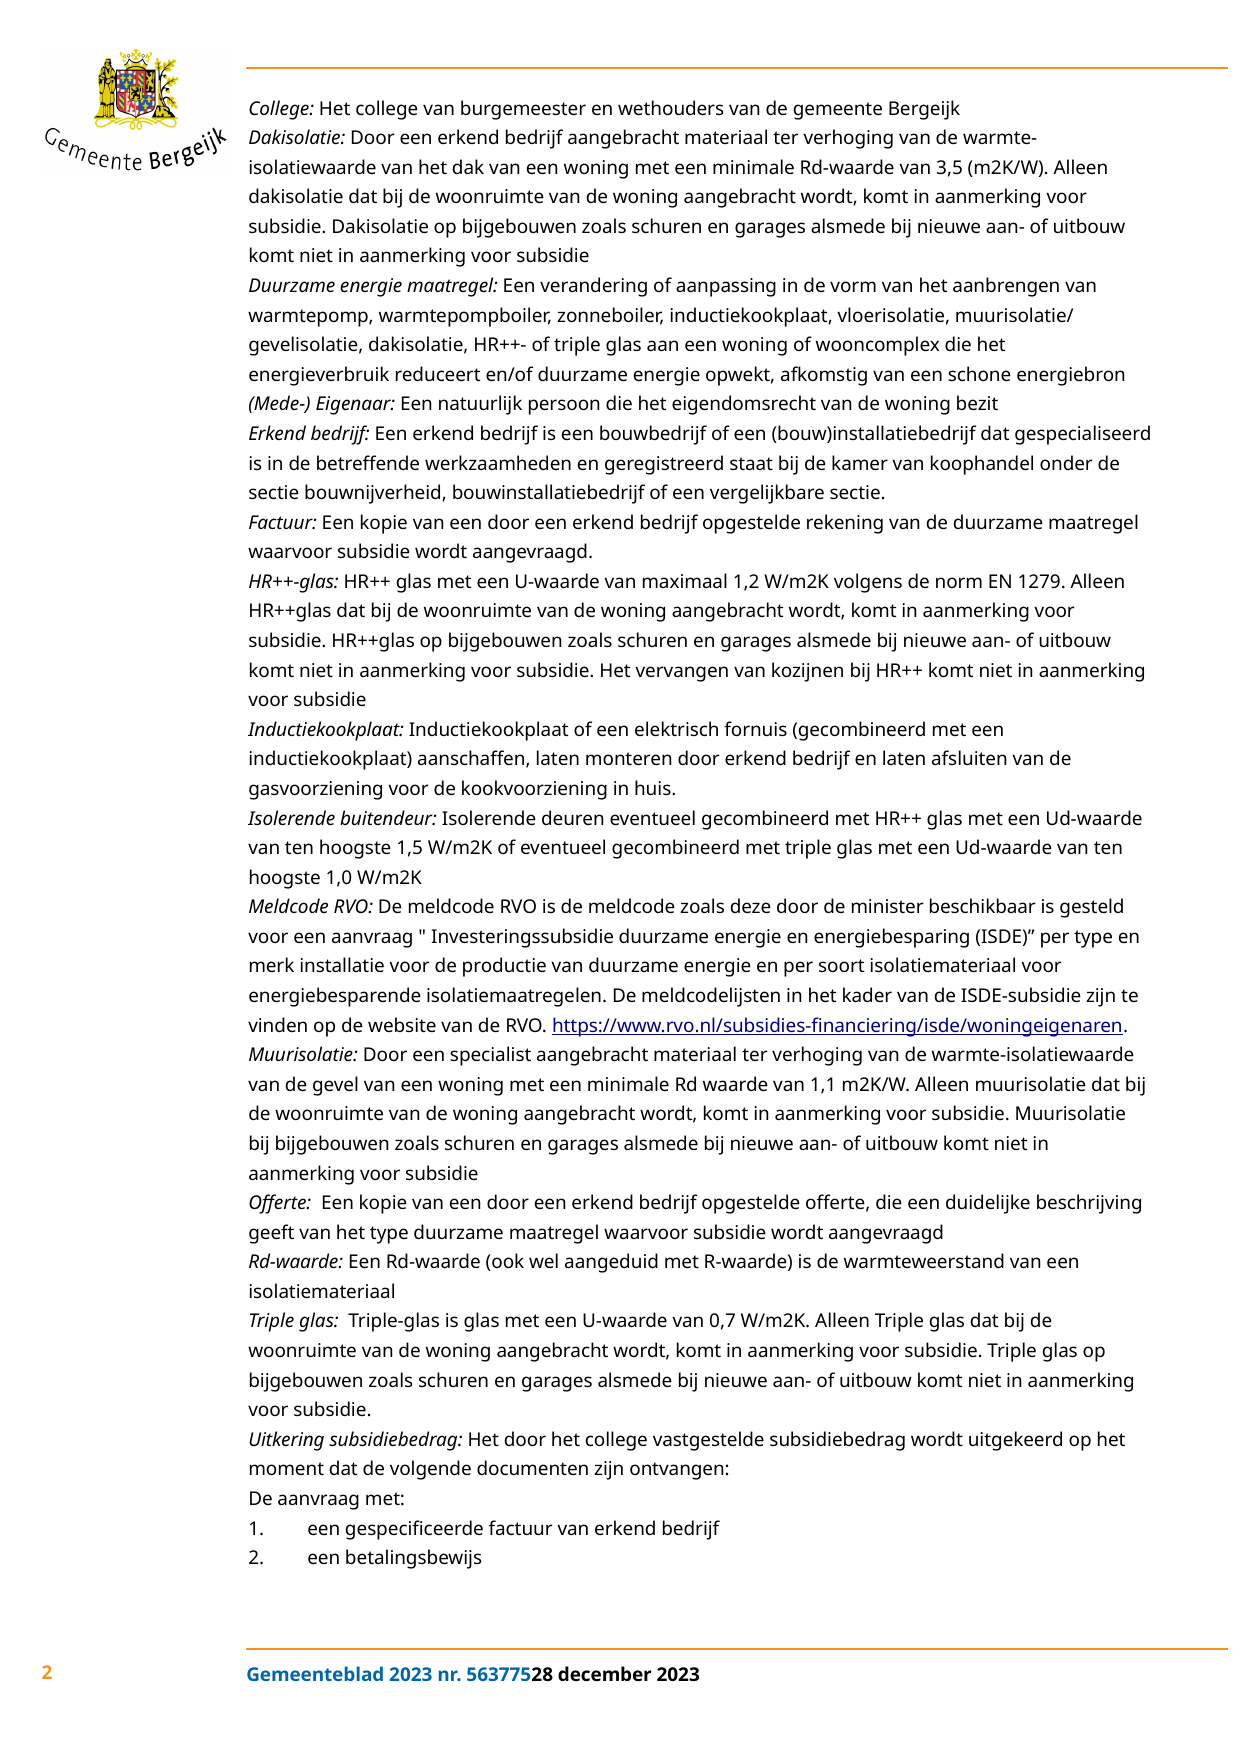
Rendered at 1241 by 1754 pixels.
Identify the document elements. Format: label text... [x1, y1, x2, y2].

text Triple glas: Triple-glas is glas met een U-waarde van 0,7 W/m2K. Alleen Triple glas dat bij de woonruimte van de woning aangebracht wordt, komt in aanmerking voor subsidie. Triple glas op bijgebouwen zoals schuren en garages alsmede bij nieuwe aan- of uitbouw komt niet in aanmerking voor subsidie. [248, 1308, 1152, 1422]
text Uitkering subsidiebedrag: Het door het college vastgestelde subsidiebedrag wordt uitgekeerd op het moment dat de volgende documenten zijn ontvangen: [248, 1426, 1152, 1481]
text Rd-waarde: Een Rd-waarde (ook wel aangeduid met R-waarde) is de warmteweerstand van een isolatiemateriaal [248, 1248, 1152, 1304]
text Meldcode RVO: De meldcode RVO is de meldcode zoals deze door de minister beschikbaar is gesteld voor een aanvraag " Investeringssubsidie duurzame energie en energiebesparing (ISDE)” per type en merk installatie voor de productie van duurzame energie en per soort isolatiemateriaal voor energiebesparende isolatiemaatregelen. De meldcodelijsten in het kader van de ISDE-subsidie zijn te vinden op de website van de RVO. https://www.rvo.nl/subsidies-financiering/isde/woningeigenaren. [248, 893, 1152, 1038]
text Dakisolatie: Door een erkend bedrijf aangebracht materiaal ter verhoging van de warmte-isolatiewaarde van het dak van een woning met een minimale Rd-waarde van 3,5 (m2K/W). Alleen dakisolatie dat bij de woonruimte van de woning aangebracht wordt, komt in aanmerking voor subsidie. Dakisolatie op bijgebouwen zoals schuren en garages alsmede bij nieuwe aan- of uitbouw komt niet in aanmerking voor subsidie [248, 124, 1152, 268]
text Isolerende buitendeur: Isolerende deuren eventueel gecombineerd met HR++ glas met een Ud-waarde van ten hoogste 1,5 W/m2K of eventueel gecombineerd met triple glas met een Ud-waarde van ten hoogste 1,0 W/m2K [248, 805, 1152, 890]
text Offerte: Een kopie van een door een erkend bedrijf opgestelde offerte, die een duidelijke beschrijving geeft van het type duurzame maatregel waarvoor subsidie wordt aangevraagd [248, 1189, 1152, 1245]
text College: Het college van burgemeester en wethouders van de gemeente Bergeijk [248, 95, 1152, 121]
list een gespecificeerde factuur van erkend bedrijf [248, 1515, 1152, 1541]
text HR++-glas: HR++ glas met een U-waarde van maximaal 1,2 W/m2K volgens de norm EN 1279. Alleen HR++glas dat bij de woonruimte van de woning aangebracht wordt, komt in aanmerking voor subsidie. HR++glas op bijgebouwen zoals schuren en garages alsmede bij nieuwe aan- of uitbouw komt niet in aanmerking voor subsidie. Het vervangen van kozijnen bij HR++ komt niet in aanmerking voor subsidie [248, 568, 1152, 712]
text Duurzame energie maatregel: Een verandering of aanpassing in de vorm van het aanbrengen van warmtepomp, warmtepompboiler, zonneboiler, inductiekookplaat, vloerisolatie, muurisolatie/ gevelisolatie, dakisolatie, HR++- of triple glas aan een woning of wooncomplex die het energieverbruik reduceert en/of duurzame energie opwekt, afkomstig van een schone energiebron [248, 272, 1152, 387]
text Muurisolatie: Door een specialist aangebracht materiaal ter verhoging van de warmte-isolatiewaarde van de gevel van een woning met een minimale Rd waarde van 1,1 m2K/W. Alleen muurisolatie dat bij de woonruimte van de woning aangebracht wordt, komt in aanmerking voor subsidie. Muurisolatie bij bijgebouwen zoals schuren en garages alsmede bij nieuwe aan- of uitbouw komt niet in aanmerking voor subsidie [248, 1041, 1152, 1186]
text Factuur: Een kopie van een door een erkend bedrijf opgestelde rekening van de duurzame maatregel waarvoor subsidie wordt aangevraagd. [248, 509, 1152, 564]
text De aanvraag met: [248, 1485, 1152, 1511]
text (Mede-) Eigenaar: Een natuurlijk persoon die het eigendomsrecht van de woning bezit [248, 391, 1152, 416]
text Inductiekookplaat: Inductiekookplaat of een elektrisch fornuis (gecombineerd met een inductiekookplaat) aanschaffen, laten monteren door erkend bedrijf en laten afsluiten van de gasvoorziening voor de kookvoorziening in huis. [248, 716, 1152, 801]
list een betalingsbewijs [248, 1544, 1152, 1570]
picture [41, 47, 231, 172]
text Erkend bedrijf: Een erkend bedrijf is een bouwbedrijf of een (bouw)installatiebedrijf dat gespecialiseerd is in de betreffende werkzaamheden en geregistreerd staat bij de kamer van koophandel onder de sectie bouwnijverheid, bouwinstallatiebedrijf of een vergelijkbare sectie. [248, 420, 1152, 505]
